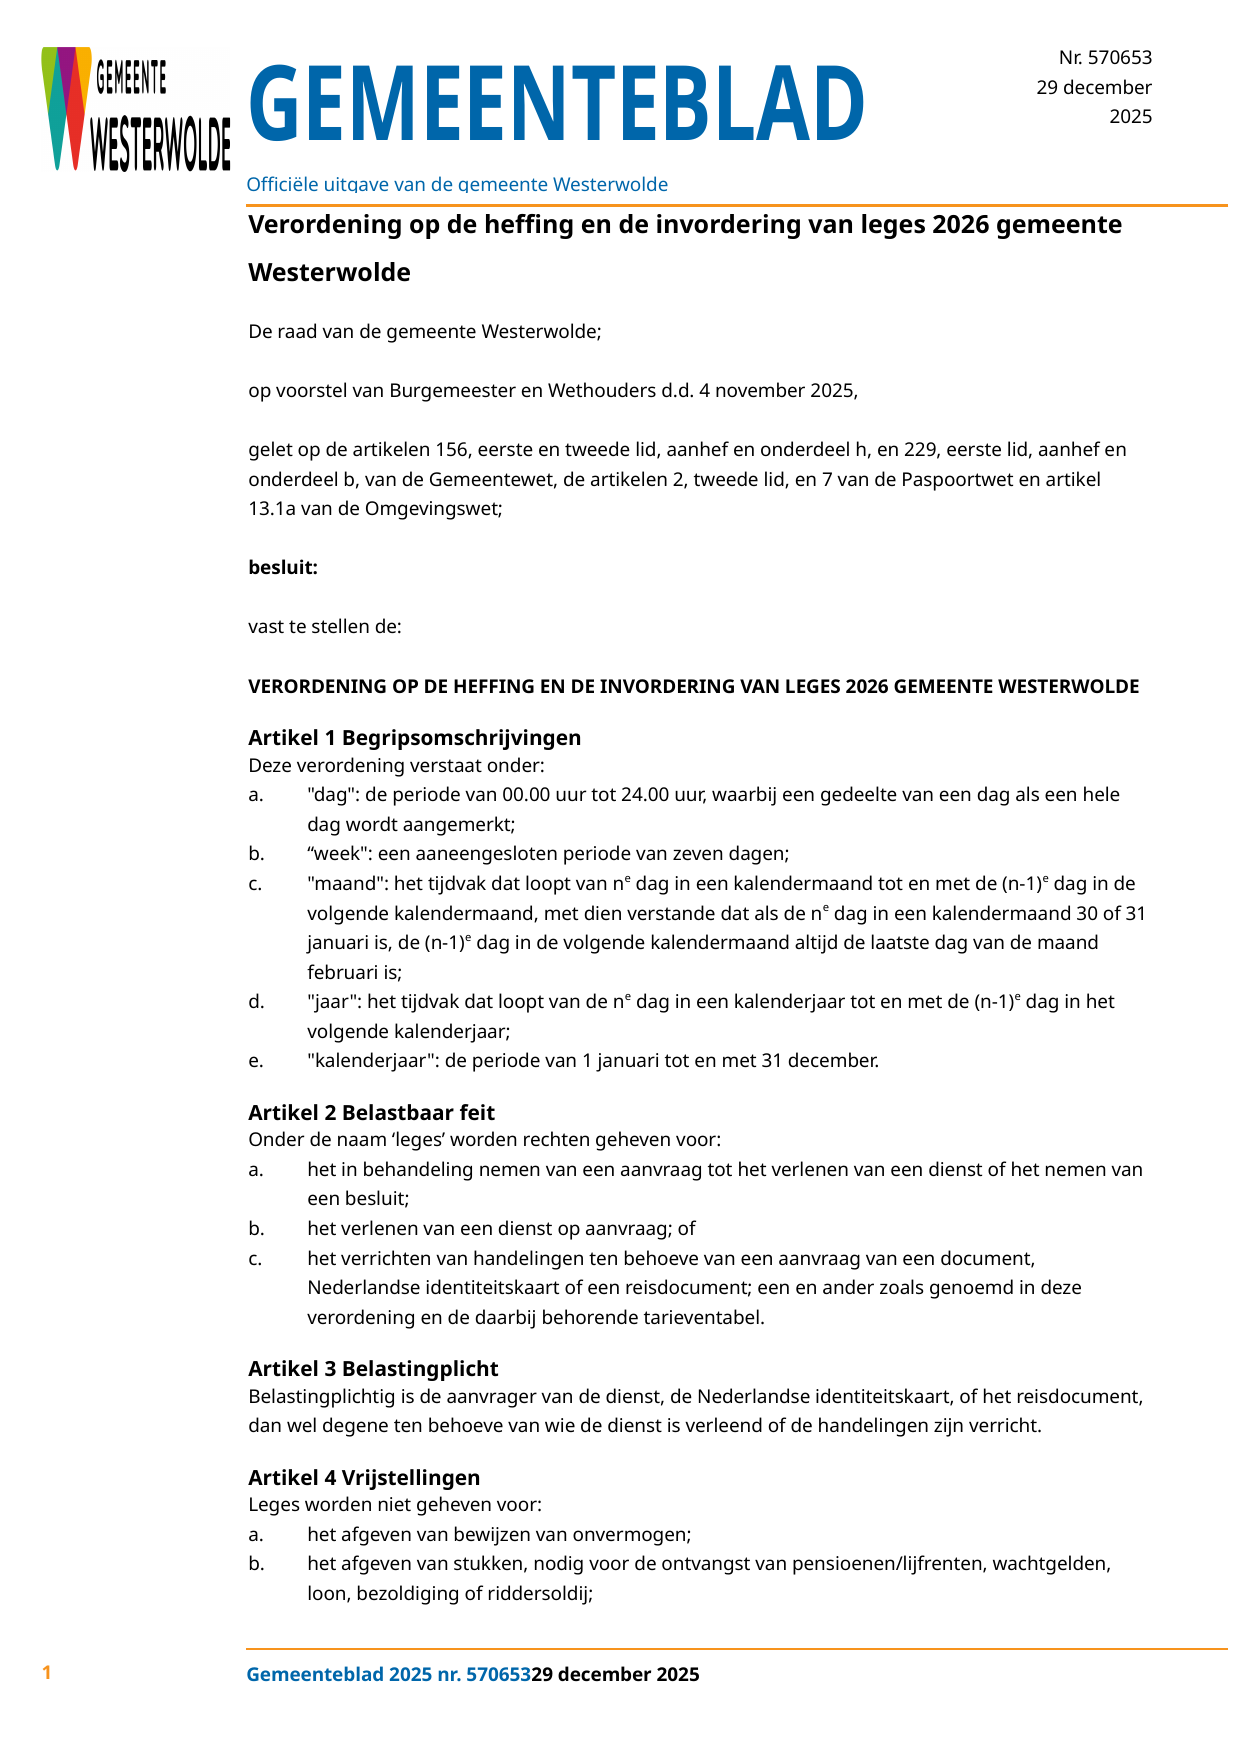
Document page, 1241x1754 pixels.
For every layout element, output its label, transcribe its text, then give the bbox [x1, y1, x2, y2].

list "jaar": het tijdvak dat loopt van de ne dag in een kalenderjaar tot en met de (n-1)e dag in het volgende kalenderjaar; [248, 988, 1152, 1044]
text Deze verordening verstaat onder: [248, 752, 1152, 777]
text Artikel 2 Belastbaar feit [248, 1098, 1152, 1126]
text Artikel 4 Vrijstellingen [248, 1463, 1152, 1491]
list het in behandeling nemen van een aanvraag tot het verlenen van een dienst of het nemen van een besluit; [248, 1156, 1152, 1211]
list "kalenderjaar": de periode van 1 januari tot en met 31 december. [248, 1048, 1152, 1073]
list "dag": de periode van 00.00 uur tot 24.00 uur, waarbij een gedeelte van een dag als een hele dag wordt aangemerkt; [248, 781, 1152, 837]
text vast te stellen de: [248, 614, 1152, 639]
picture [41, 47, 231, 172]
list het verlenen van een dienst op aanvraag; of [248, 1215, 1152, 1241]
text De raad van de gemeente Westerwolde; [248, 318, 1152, 344]
text Onder de naam ‘leges’ worden rechten geheven voor: [248, 1126, 1152, 1152]
list het afgeven van stukken, nodig voor de ontvangst van pensioenen/lijfrenten, wachtgelden, loon, bezoldiging of riddersoldij; [248, 1550, 1152, 1606]
text gelet op de artikelen 156, eerste en tweede lid, aanhef en onderdeel h, en 229, eerste lid, aanhef en onderdeel b, van de Gemeentewet, de artikelen 2, tweede lid, en 7 van de Paspoortwet en artikel 13.1a van de Omgevingswet; [248, 436, 1152, 521]
list het afgeven van bewijzen van onvermogen; [248, 1521, 1152, 1547]
text VERORDENING OP DE HEFFING EN DE INVORDERING VAN LEGES 2026 GEMEENTE WESTERWOLDE [248, 673, 1152, 699]
text Leges worden niet geheven voor: [248, 1491, 1152, 1517]
text besluit: [248, 554, 1152, 580]
text Artikel 3 Belastingplicht [248, 1354, 1152, 1383]
text Belastingplichtig is de aanvrager van de dienst, de Nederlandse identiteitskaart, of het reisdocument, dan wel degene ten behoeve van wie de dienst is verleend of de handelingen zijn verricht. [248, 1383, 1152, 1438]
text Verordening op de heffing en de invordering van leges 2026 gemeente Westerwolde [248, 207, 1152, 288]
text Artikel 1 Begripsomschrijvingen [248, 723, 1152, 752]
list het verrichten van handelingen ten behoeve van een aanvraag van een document, Nederlandse identiteitskaart of een reisdocument; een en ander zoals genoemd in deze verordening en de daarbij behorende tarieventabel. [248, 1245, 1152, 1330]
list “week": een aaneengesloten periode van zeven dagen; [248, 841, 1152, 866]
list "maand": het tijdvak dat loopt van ne dag in een kalendermaand tot en met de (n-1)e dag in de volgende kalendermaand, met dien verstande dat als de ne dag in een kalendermaand 30 of 31 januari is, de (n-1)e dag in de volgende kalendermaand altijd de laatste dag van de maand februari is; [248, 870, 1152, 984]
text op voorstel van Burgemeester en Wethouders d.d. 4 november 2025, [248, 377, 1152, 403]
